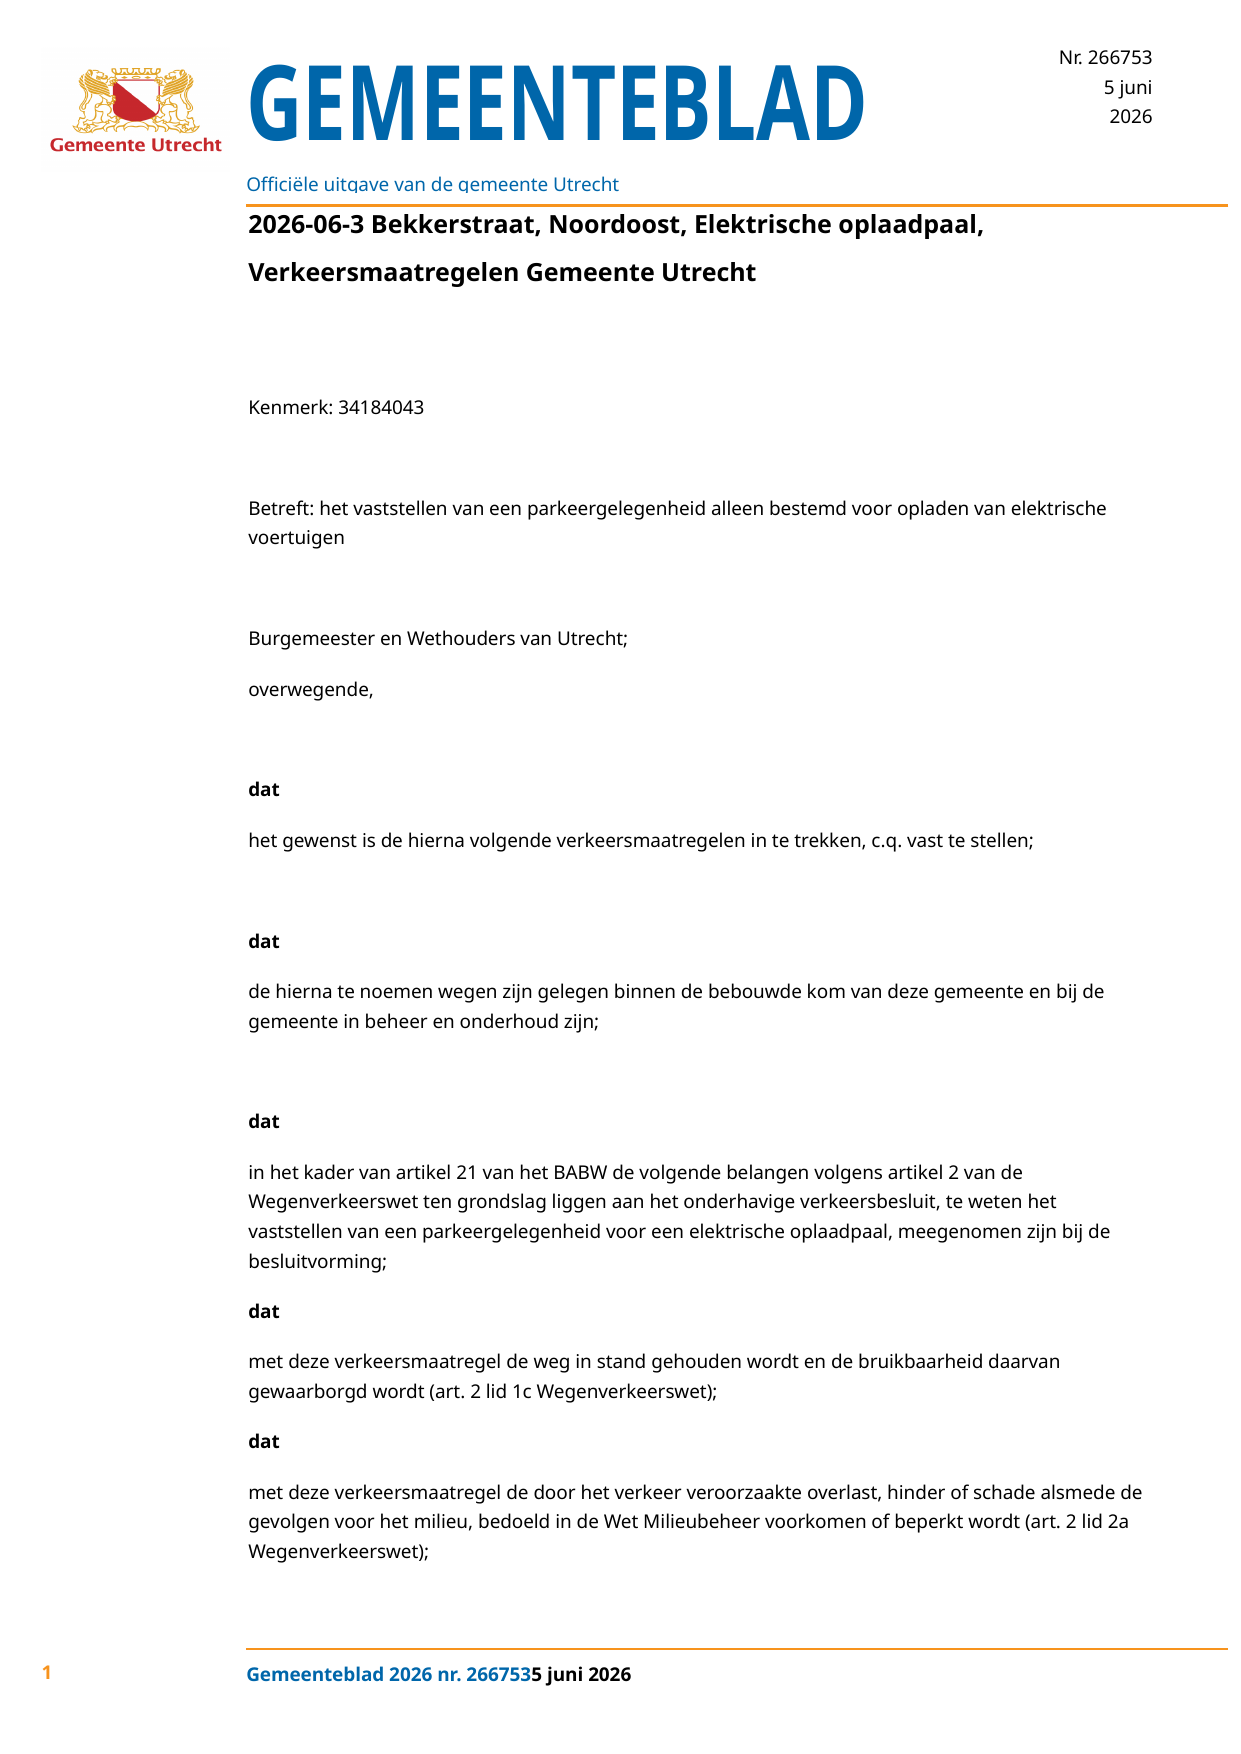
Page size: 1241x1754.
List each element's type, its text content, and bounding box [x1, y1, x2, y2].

text het gewenst is de hierna volgende verkeersmaatregelen in te trekken, c.q. vast te stellen; [248, 827, 1152, 853]
picture [41, 47, 231, 172]
text 2026-06-3 Bekkerstraat, Noordoost, Elektrische oplaadpaal, Verkeersmaatregelen Gemeente Utrecht [248, 207, 1152, 288]
text Betreft: het vaststellen van een parkeergelegenheid alleen bestemd voor opladen van elektrische voertuigen [248, 495, 1152, 550]
text dat [248, 1429, 1152, 1454]
text dat [248, 777, 1152, 802]
text met deze verkeersmaatregel de door het verkeer veroorzaakte overlast, hinder of schade alsmede de gevolgen voor het milieu, bedoeld in de Wet Milieubeheer voorkomen of beperkt wordt (art. 2 lid 2a Wegenverkeerswet); [248, 1479, 1152, 1564]
text de hierna te noemen wegen zijn gelegen binnen de bebouwde kom van deze gemeente en bij de gemeente in beheer en onderhoud zijn; [248, 978, 1152, 1033]
text dat [248, 928, 1152, 953]
text Kenmerk: 34184043 [248, 394, 1152, 420]
text dat [248, 1298, 1152, 1324]
text overwegende, [248, 676, 1152, 701]
text in het kader van artikel 21 van het BABW de volgende belangen volgens artikel 2 van de Wegenverkeerswet ten grondslag liggen aan het onderhavige verkeersbesluit, te weten het vaststellen van een parkeergelegenheid voor een elektrische oplaadpaal, meegenomen zijn bij de besluitvorming; [248, 1159, 1152, 1273]
text dat [248, 1109, 1152, 1134]
text met deze verkeersmaatregel de weg in stand gehouden wordt en de bruikbaarheid daarvan gewaarborgd wordt (art. 2 lid 1c Wegenverkeerswet); [248, 1349, 1152, 1404]
text Burgemeester en Wethouders van Utrecht; [248, 625, 1152, 651]
